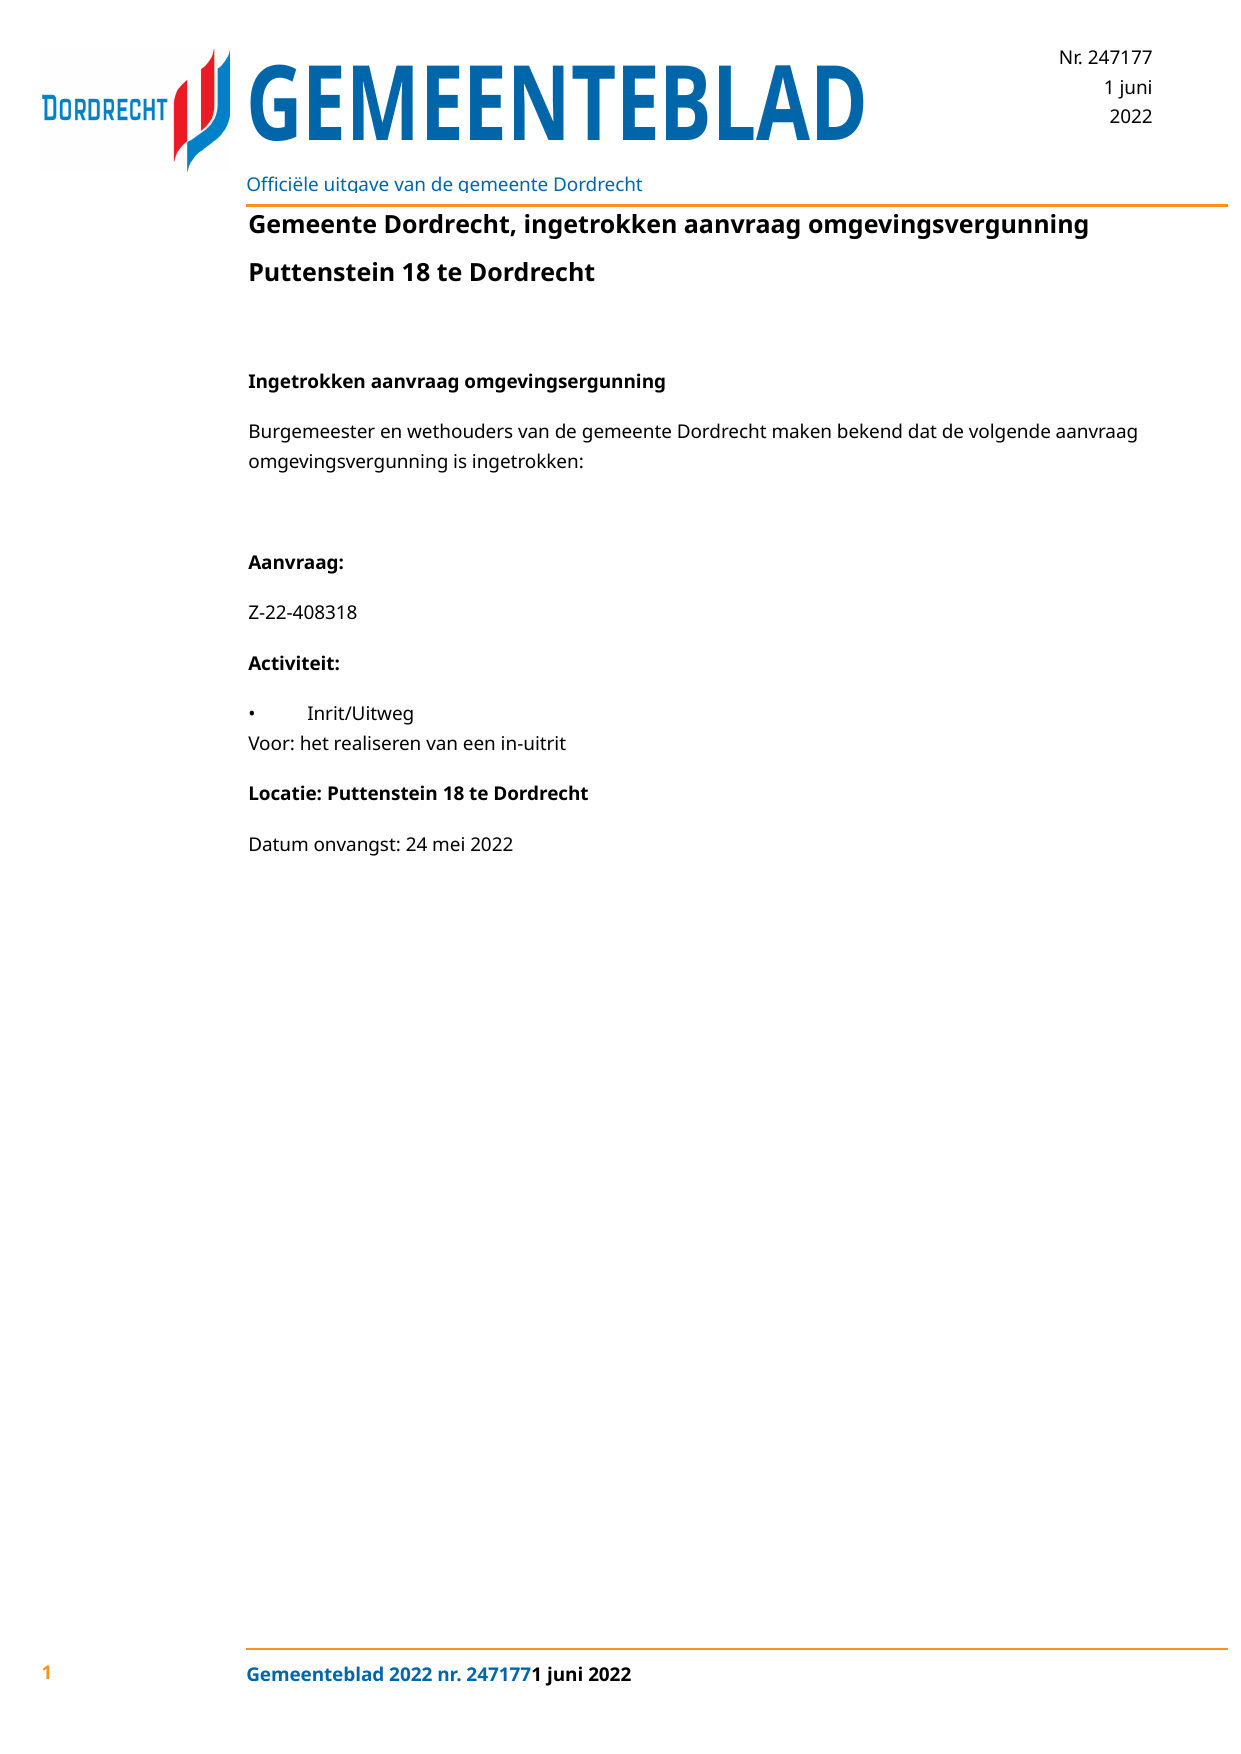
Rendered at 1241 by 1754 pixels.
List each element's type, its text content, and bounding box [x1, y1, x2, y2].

text Locatie: Puttenstein 18 te Dordrecht [248, 780, 1152, 806]
text Burgemeester en wethouders van de gemeente Dordrecht maken bekend dat de volgende aanvraag omgevingsvergunning is ingetrokken: [248, 419, 1152, 474]
list Inrit/Uitweg [248, 700, 1152, 726]
text Activiteit: [248, 650, 1152, 676]
text Gemeente Dordrecht, ingetrokken aanvraag omgevingsvergunning Puttenstein 18 te Dordrecht [248, 207, 1152, 288]
text Ingetrokken aanvraag omgevingsergunning [248, 368, 1152, 394]
text Aanvraag: [248, 549, 1152, 575]
text Datum onvangst: 24 mei 2022 [248, 831, 1152, 857]
picture [41, 47, 231, 172]
text Voor: het realiseren van een in-uitrit [248, 730, 1152, 756]
text Z-22-408318 [248, 599, 1152, 625]
